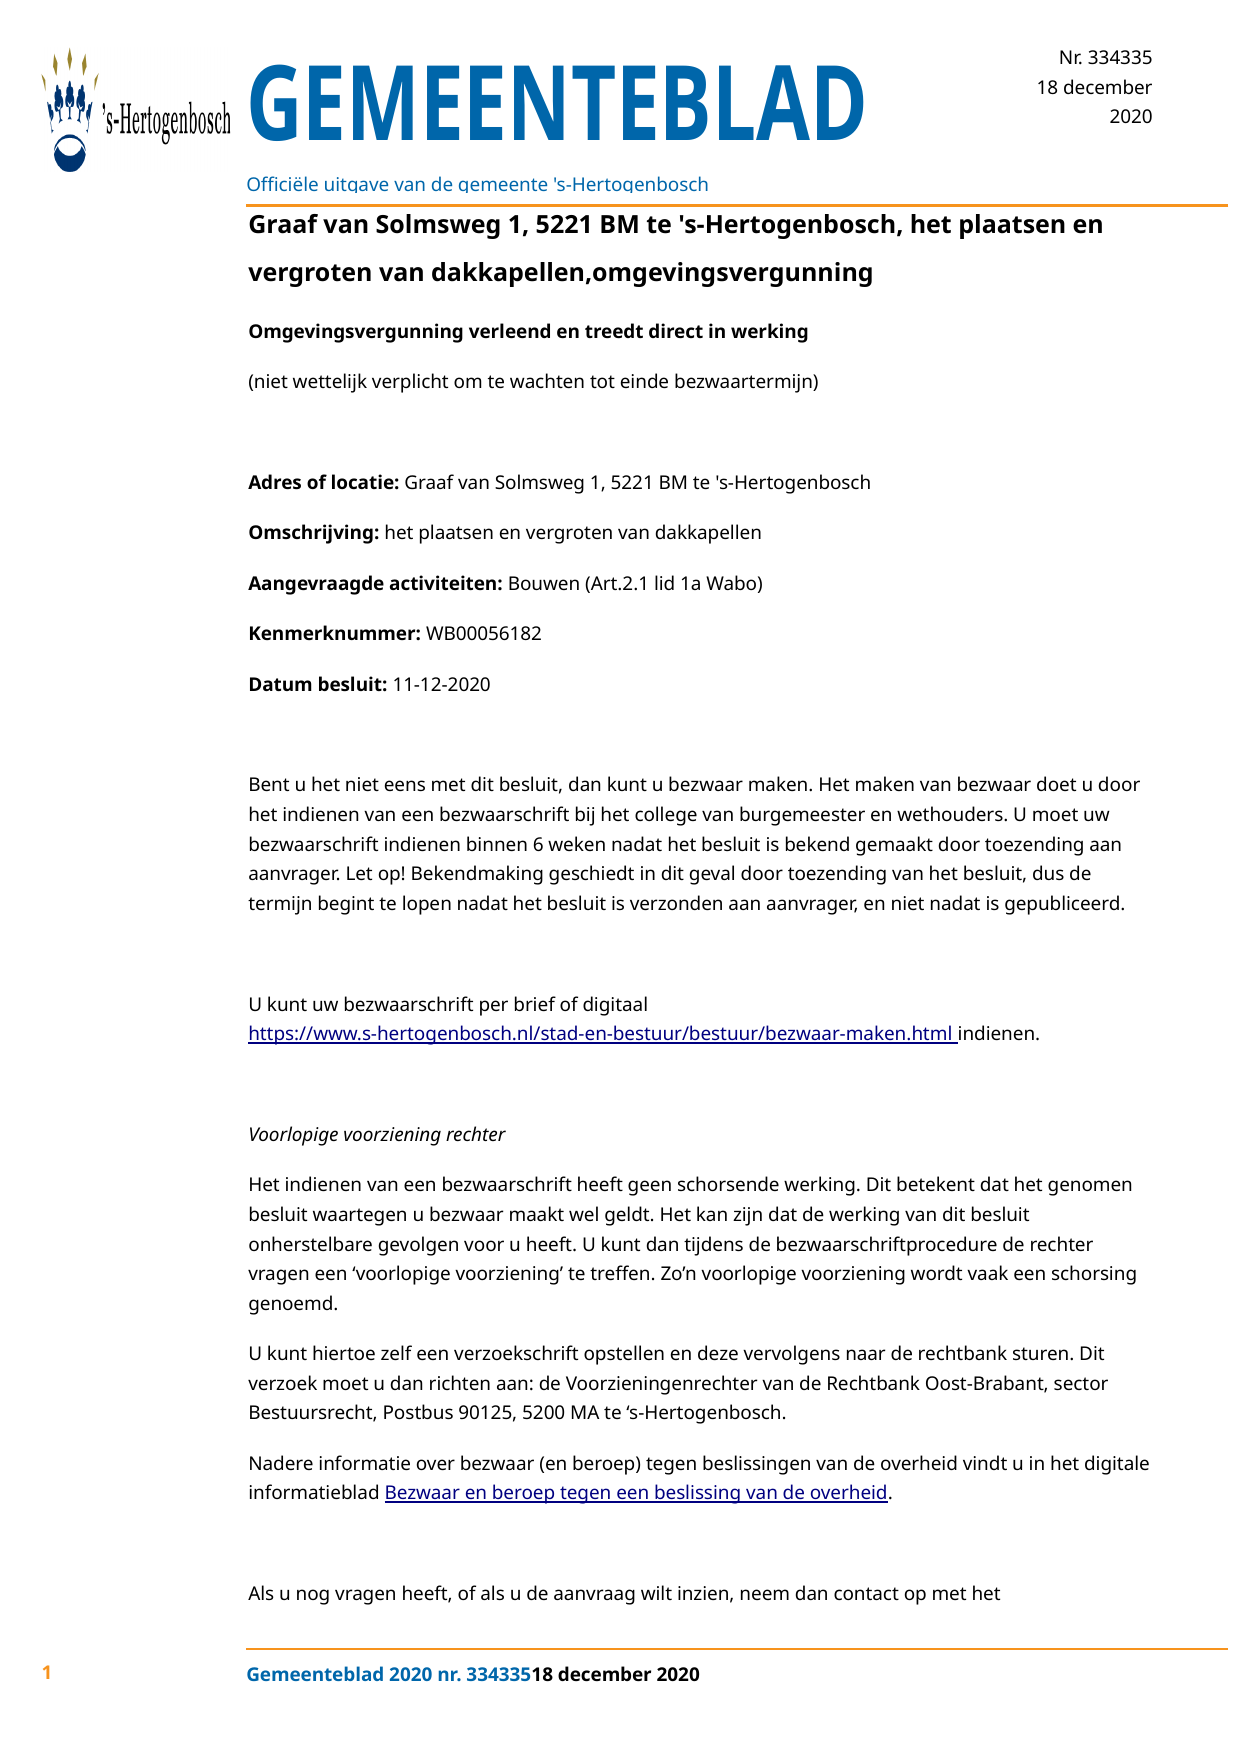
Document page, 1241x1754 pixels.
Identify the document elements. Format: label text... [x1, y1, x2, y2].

text Datum besluit: 11-12-2020 [248, 671, 1152, 697]
text Het indienen van een bezwaarschrift heeft geen schorsende werking. Dit betekent dat het genomen besluit waartegen u bezwaar maakt wel geldt. Het kan zijn dat de werking van dit besluit onherstelbare gevolgen voor u heeft. U kunt dan tijdens de bezwaarschriftprocedure de rechter vragen een ‘voorlopige voorziening’ te treffen. Zo’n voorlopige voorziening wordt vaak een schorsing genoemd. [248, 1172, 1152, 1316]
text (niet wettelijk verplicht om te wachten tot einde bezwaartermijn) [248, 368, 1152, 394]
text Kenmerknummer: WB00056182 [248, 620, 1152, 646]
text U kunt uw bezwaarschrift per brief of digitaal https://www.s-hertogenbosch.nl/stad-en-bestuur/bestuur/bezwaar-maken.html indienen. [248, 991, 1152, 1046]
text Graaf van Solmsweg 1, 5221 BM te 's-Hertogenbosch, het plaatsen en vergroten van dakkapellen,omgevingsvergunning [248, 207, 1152, 288]
text Als u nog vragen heeft, of als u de aanvraag wilt inzien, neem dan contact op met het [248, 1580, 1152, 1606]
picture [41, 47, 231, 172]
text Adres of locatie: Graaf van Solmsweg 1, 5221 BM te 's-Hertogenbosch [248, 469, 1152, 495]
text Omgevingsvergunning verleend en treedt direct in werking [248, 318, 1152, 344]
text Bent u het niet eens met dit besluit, dan kunt u bezwaar maken. Het maken van bezwaar doet u door het indienen van een bezwaarschrift bij het college van burgemeester en wethouders. U moet uw bezwaarschrift indienen binnen 6 weken nadat het besluit is bekend gemaakt door toezending aan aanvrager. Let op! Bekendmaking geschiedt in dit geval door toezending van het besluit, dus de termijn begint te lopen nadat het besluit is verzonden aan aanvrager, en niet nadat is gepubliceerd. [248, 772, 1152, 916]
text Nadere informatie over bezwaar (en beroep) tegen beslissingen van de overheid vindt u in het digitale informatieblad Bezwaar en beroep tegen een beslissing van de overheid. [248, 1450, 1152, 1505]
text Aangevraagde activiteiten: Bouwen (Art.2.1 lid 1a Wabo) [248, 570, 1152, 596]
text U kunt hiertoe zelf een verzoekschrift opstellen en deze vervolgens naar de rechtbank sturen. Dit verzoek moet u dan richten aan: de Voorzieningenrechter van de Rechtbank Oost-Brabant, sector Bestuursrecht, Postbus 90125, 5200 MA te ‘s-Hertogenbosch. [248, 1340, 1152, 1425]
text Omschrijving: het plaatsen en vergroten van dakkapellen [248, 519, 1152, 545]
text Voorlopige voorziening rechter [248, 1121, 1152, 1147]
